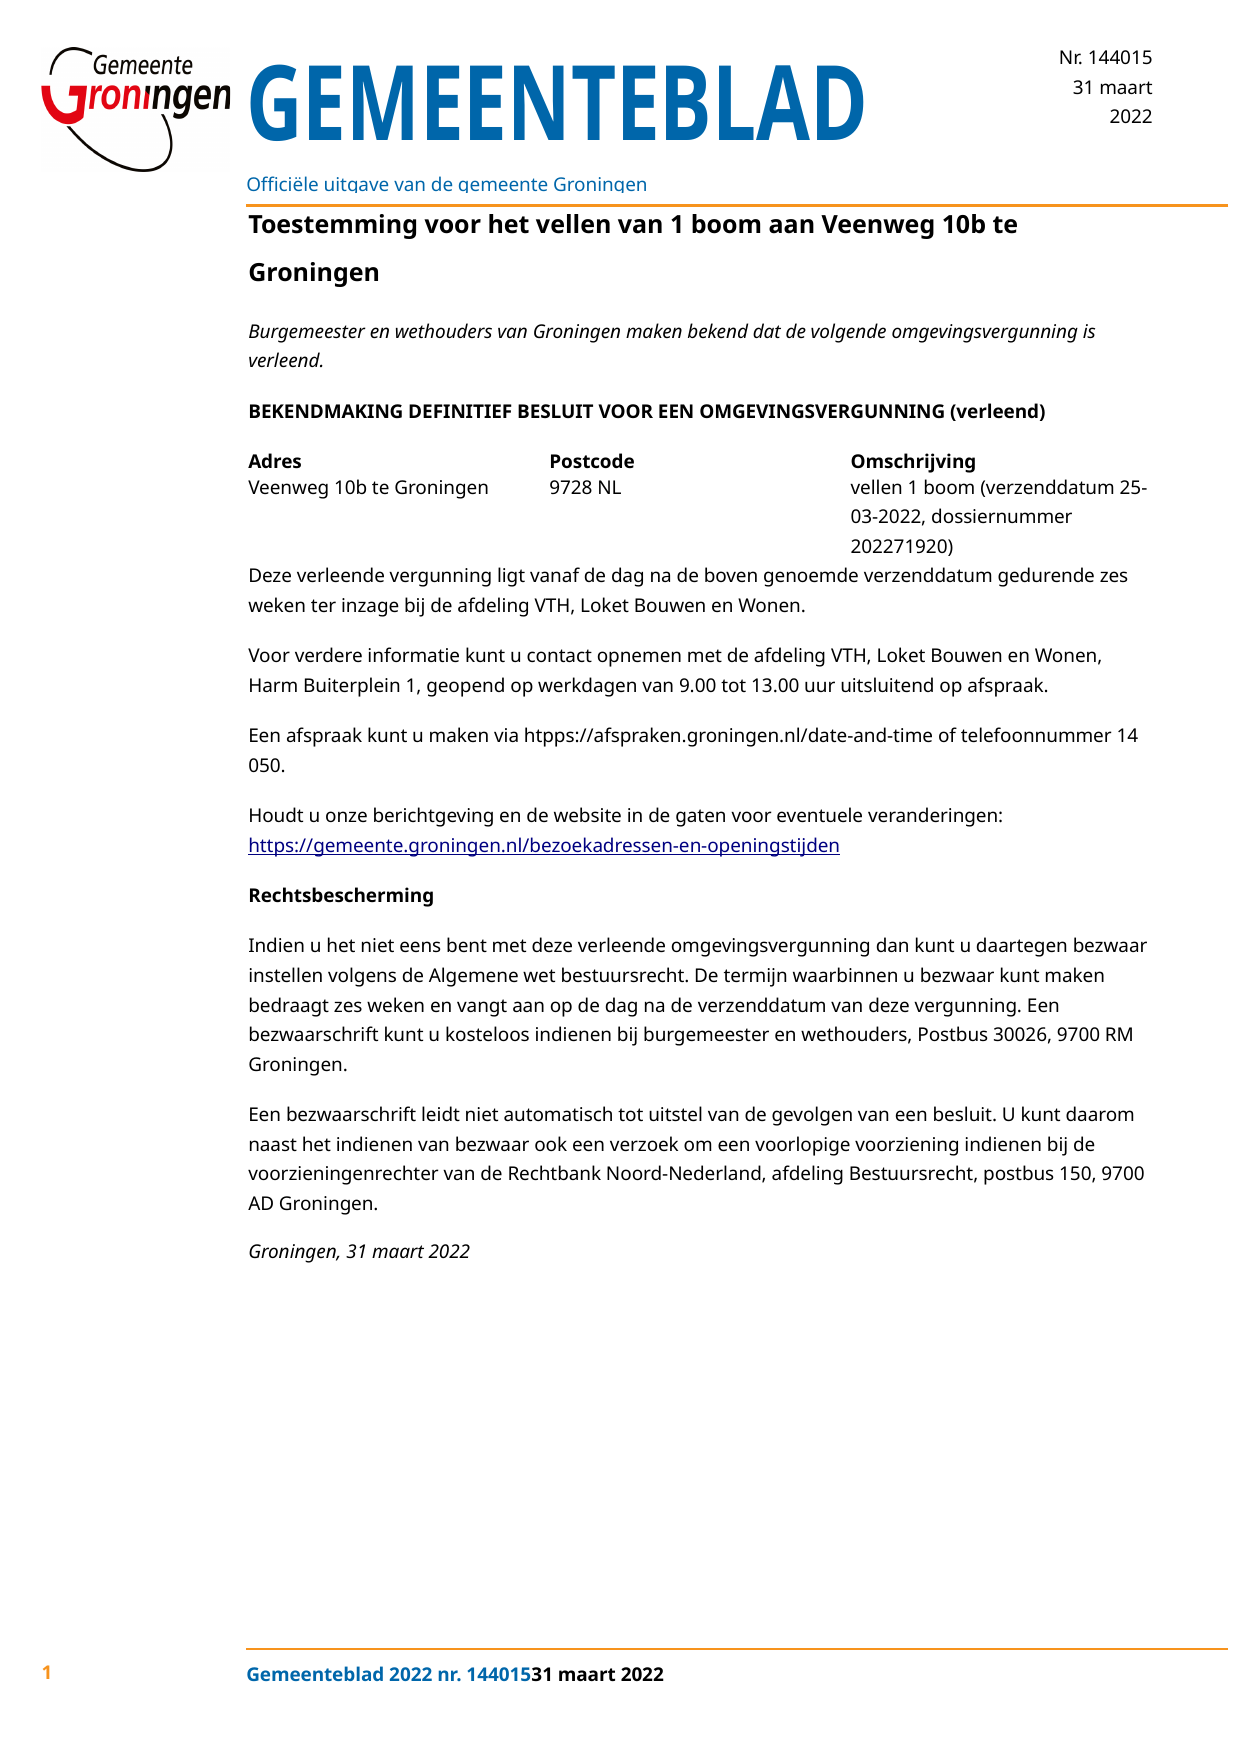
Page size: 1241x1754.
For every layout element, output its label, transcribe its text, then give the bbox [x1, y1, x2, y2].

table_cell Veenweg 10b te Groningen [248, 474, 549, 559]
text Groningen, 31 maart 2022 [248, 1238, 1152, 1264]
text Deze verleende vergunning ligt vanaf de dag na de boven genoemde verzenddatum gedurende zes weken ter inzage bij de afdeling VTH, Loket Bouwen en Wonen. [248, 562, 1152, 618]
table_header Omschrijving [850, 449, 1152, 474]
text BEKENDMAKING DEFINITIEF BESLUIT VOOR EEN OMGEVINGSVERGUNNING (verleend) [248, 398, 1152, 424]
text Rechtsbescherming [248, 882, 1152, 908]
text Indien u het niet eens bent met deze verleende omgevingsvergunning dan kunt u daartegen bezwaar instellen volgens de Algemene wet bestuursrecht. De termijn waarbinnen u bezwaar kunt maken bedraagt zes weken en vangt aan op de dag na de verzenddatum van deze vergunning. Een bezwaarschrift kunt u kosteloos indienen bij burgemeester en wethouders, Postbus 30026, 9700 RM Groningen. [248, 933, 1152, 1077]
text Houdt u onze berichtgeving en de website in de gaten voor eventuele veranderingen: https://gemeente.groningen.nl/bezoekadressen-en-openingstijden [248, 802, 1152, 858]
text Burgemeester en wethouders van Groningen maken bekend dat de volgende omgevingsvergunning is verleend. [248, 318, 1152, 373]
table_cell 9728 NL [549, 474, 850, 559]
table_header Postcode [549, 449, 850, 474]
text Een afspraak kunt u maken via htpps://afspraken.groningen.nl/date-and-time of telefoonnummer 14 050. [248, 722, 1152, 778]
text Een bezwaarschrift leidt niet automatisch tot uitstel van de gevolgen van een besluit. U kunt daarom naast het indienen van bezwaar ook een verzoek om een voorlopige voorziening indienen bij de voorzieningenrechter van de Rechtbank Noord-Nederland, afdeling Bestuursrecht, postbus 150, 9700 AD Groningen. [248, 1101, 1152, 1216]
text Toestemming voor het vellen van 1 boom aan Veenweg 10b te Groningen [248, 207, 1152, 288]
picture [41, 47, 231, 172]
table_cell vellen 1 boom (verzenddatum 25-03-2022, dossiernummer 202271920) [850, 474, 1152, 559]
table_header Adres [248, 449, 549, 474]
text Voor verdere informatie kunt u contact opnemen met de afdeling VTH, Loket Bouwen en Wonen, Harm Buiterplein 1, geopend op werkdagen van 9.00 tot 13.00 uur uitsluitend op afspraak. [248, 642, 1152, 698]
